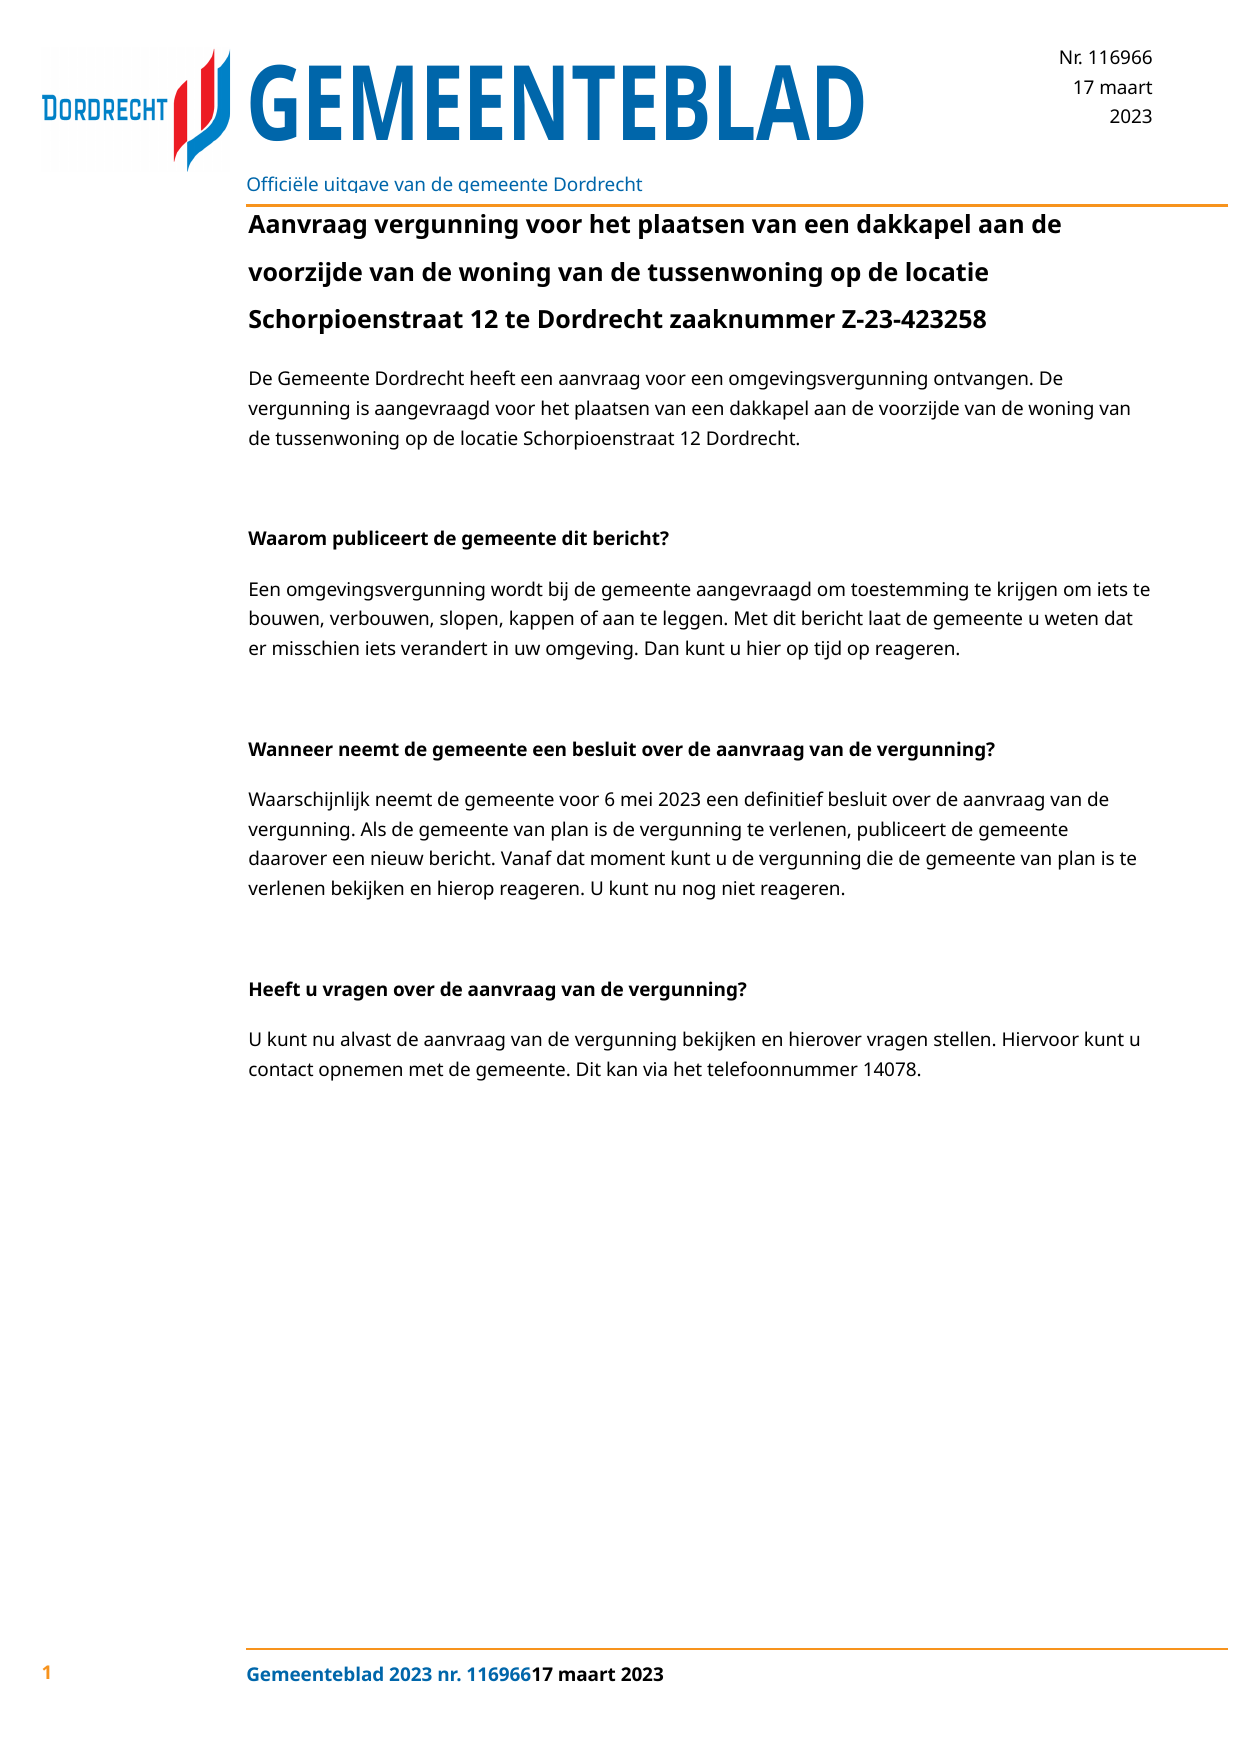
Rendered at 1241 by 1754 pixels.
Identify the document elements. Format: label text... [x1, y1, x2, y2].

text Heeft u vragen over de aanvraag van de vergunning? [248, 976, 1152, 1002]
text Waarschijnlijk neemt de gemeente voor 6 mei 2023 een definitief besluit over de aanvraag van de vergunning. Als de gemeente van plan is de vergunning te verlenen, publiceert de gemeente daarover een nieuw bericht. Vanaf dat moment kunt u de vergunning die de gemeente van plan is te verlenen bekijken en hierop reageren. U kunt nu nog niet reageren. [248, 786, 1152, 901]
text Aanvraag vergunning voor het plaatsen van een dakkapel aan de voorzijde van de woning van de tussenwoning op de locatie Schorpioenstraat 12 te Dordrecht zaaknummer Z-23-423258 [248, 207, 1152, 336]
text Een omgevingsvergunning wordt bij de gemeente aangevraagd om toestemming te krijgen om iets te bouwen, verbouwen, slopen, kappen of aan te leggen. Met dit bericht laat de gemeente u weten dat er misschien iets verandert in uw omgeving. Dan kunt u hier op tijd op reageren. [248, 576, 1152, 661]
picture [41, 47, 231, 172]
text Waarom publiceert de gemeente dit bericht? [248, 526, 1152, 551]
text U kunt nu alvast de aanvraag van de vergunning bekijken en hierover vragen stellen. Hiervoor kunt u contact opnemen met de gemeente. Dit kan via het telefoonnummer 14078. [248, 1026, 1152, 1082]
text De Gemeente Dordrecht heeft een aanvraag voor een omgevingsvergunning ontvangen. De vergunning is aangevraagd voor het plaatsen van een dakkapel aan de voorzijde van de woning van de tussenwoning op de locatie Schorpioenstraat 12 Dordrecht. [248, 366, 1152, 450]
text Wanneer neemt de gemeente een besluit over de aanvraag van de vergunning? [248, 736, 1152, 762]
